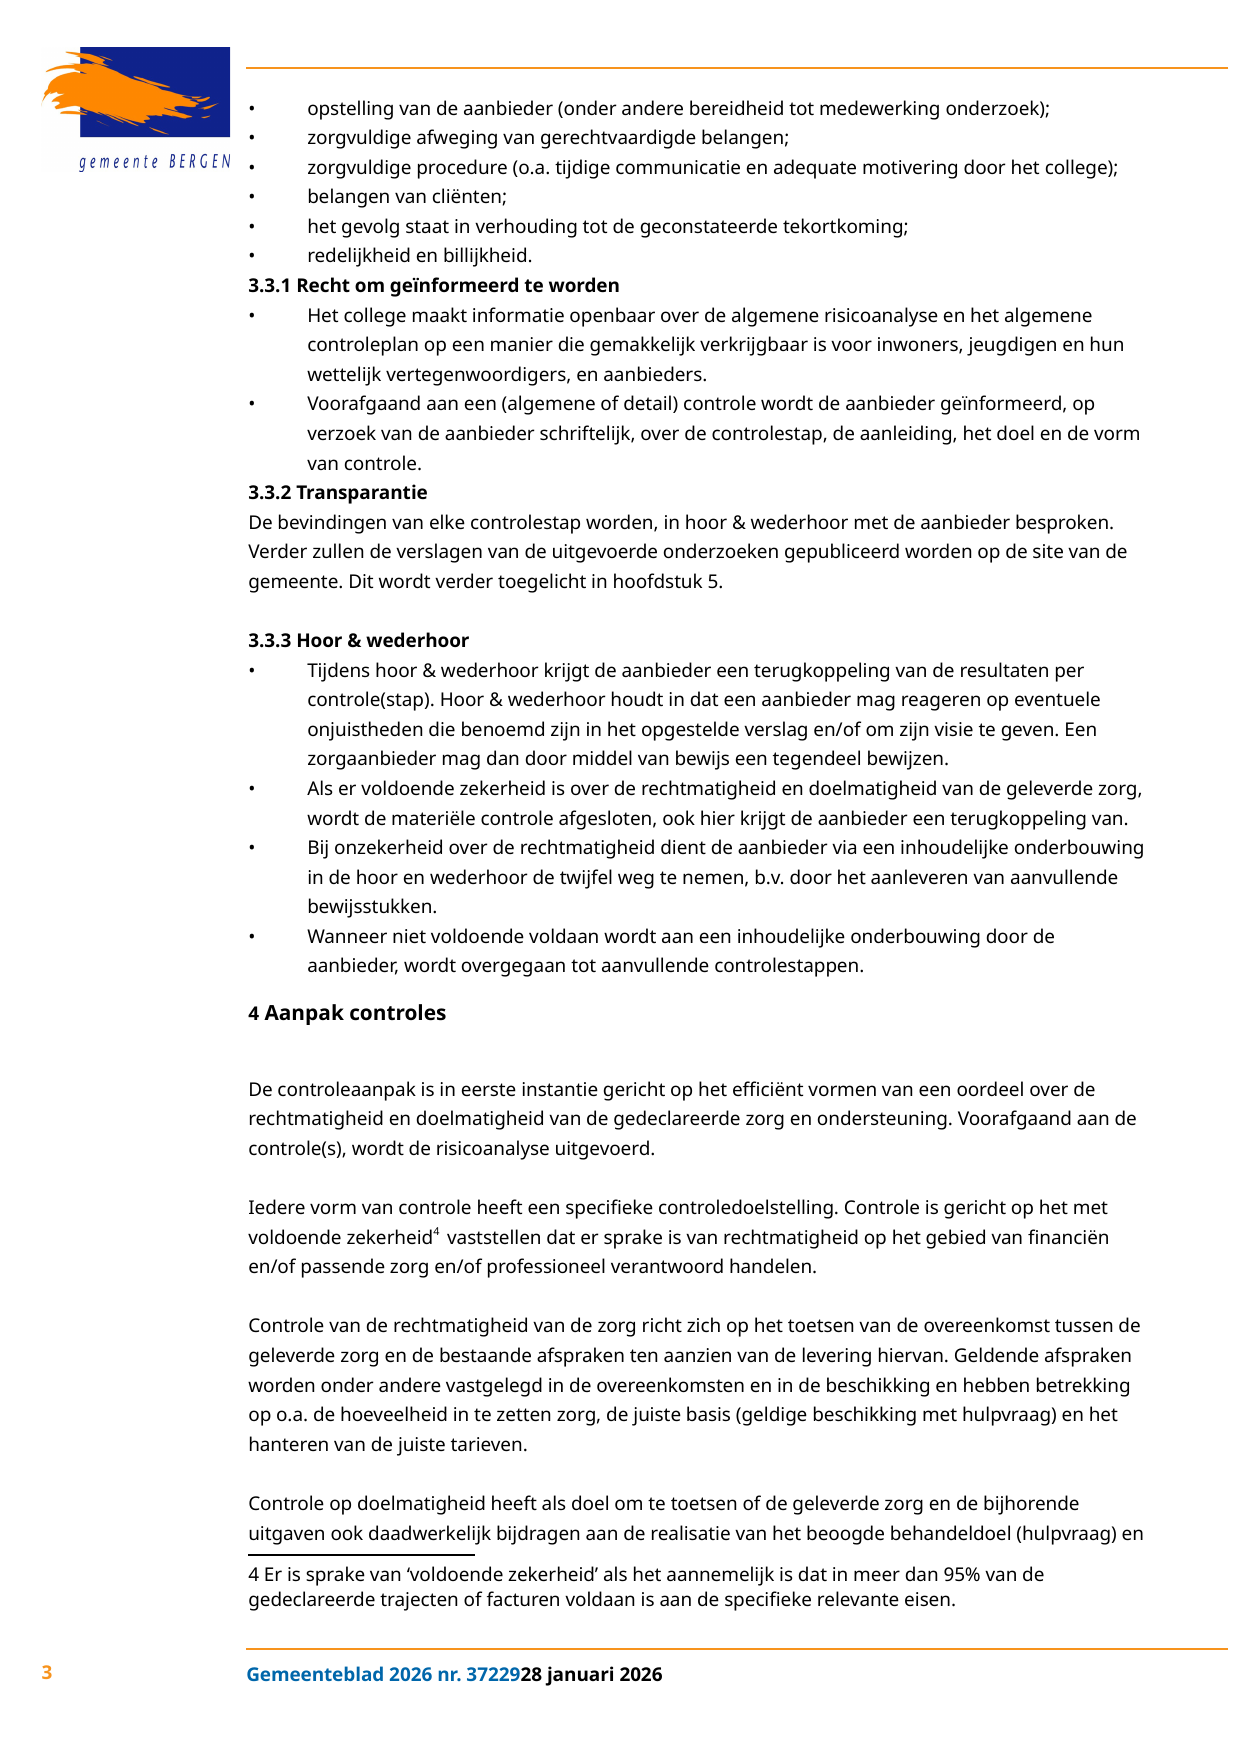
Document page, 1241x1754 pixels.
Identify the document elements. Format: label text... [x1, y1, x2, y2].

picture [41, 47, 231, 172]
list Voorafgaand aan een (algemene of detail) controle wordt de aanbieder geïnformeerd, op verzoek van de aanbieder schriftelijk, over de controlestap, de aanleiding, het doel en de vorm van controle. [248, 391, 1152, 476]
list Als er voldoende zekerheid is over de rechtmatigheid en doelmatigheid van de geleverde zorg, wordt de materiële controle afgesloten, ook hier krijgt de aanbieder een terugkoppeling van. [248, 775, 1152, 831]
text Er is sprake van ‘voldoende zekerheid’ als het aannemelijk is dat in meer dan 95% van de gedeclareerde trajecten of facturen voldaan is aan de specifieke relevante eisen. [248, 1561, 1152, 1612]
list Bij onzekerheid over de rechtmatigheid dient de aanbieder via een inhoudelijke onderbouwing in de hoor en wederhoor de twijfel weg te nemen, b.v. door het aanleveren van aanvullende bewijsstukken. [248, 834, 1152, 919]
text De bevindingen van elke controlestap worden, in hoor & wederhoor met de aanbieder besproken. [248, 509, 1152, 535]
text Verder zullen de verslagen van de uitgevoerde onderzoeken gepubliceerd worden op de site van de gemeente. Dit wordt verder toegelicht in hoofdstuk 5. [248, 538, 1152, 594]
list belangen van cliënten; [248, 183, 1152, 209]
text 4 Aanpak controles [248, 998, 1152, 1027]
text Iedere vorm van controle heeft een specifieke controledoelstelling. Controle is gericht op het met voldoende zekerheid vaststellen dat er sprake is van rechtmatigheid op het gebied van financiën en/of passende zorg en/of professioneel verantwoord handelen. [248, 1194, 1152, 1279]
list Het college maakt informatie openbaar over de algemene risicoanalyse en het algemene controleplan op een manier die gemakkelijk verkrijgbaar is voor inwoners, jeugdigen en hun wettelijk vertegenwoordigers, en aanbieders. [248, 302, 1152, 387]
list het gevolg staat in verhouding tot de geconstateerde tekortkoming; [248, 213, 1152, 239]
text 3.3.2 Transparantie [248, 479, 1152, 505]
text Controle op doelmatigheid heeft als doel om te toetsen of de geleverde zorg en de bijhorende uitgaven ook daadwerkelijk bijdragen aan de realisatie van het beoogde behandeldoel (hulpvraag) en [248, 1490, 1152, 1546]
text 3.3.1 Recht om geïnformeerd te worden [248, 272, 1152, 298]
list opstelling van de aanbieder (onder andere bereidheid tot medewerking onderzoek); [248, 95, 1152, 121]
text 3.3.3 Hoor & wederhoor [248, 627, 1152, 653]
text De controleaanpak is in eerste instantie gericht op het efficiënt vormen van een oordeel over de rechtmatigheid en doelmatigheid van de gedeclareerde zorg en ondersteuning. Voorafgaand aan de controle(s), wordt de risicoanalyse uitgevoerd. [248, 1076, 1152, 1161]
list Wanneer niet voldoende voldaan wordt aan een inhoudelijke onderbouwing door de aanbieder, wordt overgegaan tot aanvullende controlestappen. [248, 923, 1152, 978]
list zorgvuldige procedure (o.a. tijdige communicatie en adequate motivering door het college); [248, 154, 1152, 180]
list zorgvuldige afweging van gerechtvaardigde belangen; [248, 124, 1152, 150]
list Tijdens hoor & wederhoor krijgt de aanbieder een terugkoppeling van de resultaten per controle(stap). Hoor & wederhoor houdt in dat een aanbieder mag reageren op eventuele onjuistheden die benoemd zijn in het opgestelde verslag en/of om zijn visie te geven. Een zorgaanbieder mag dan door middel van bewijs een tegendeel bewijzen. [248, 657, 1152, 771]
text Controle van de rechtmatigheid van de zorg richt zich op het toetsen van de overeenkomst tussen de geleverde zorg en de bestaande afspraken ten aanzien van de levering hiervan. Geldende afspraken worden onder andere vastgelegd in de overeenkomsten en in de beschikking en hebben betrekking op o.a. de hoeveelheid in te zetten zorg, de juiste basis (geldige beschikking met hulpvraag) en het hanteren van de juiste tarieven. [248, 1313, 1152, 1457]
list redelijkheid en billijkheid. [248, 243, 1152, 268]
